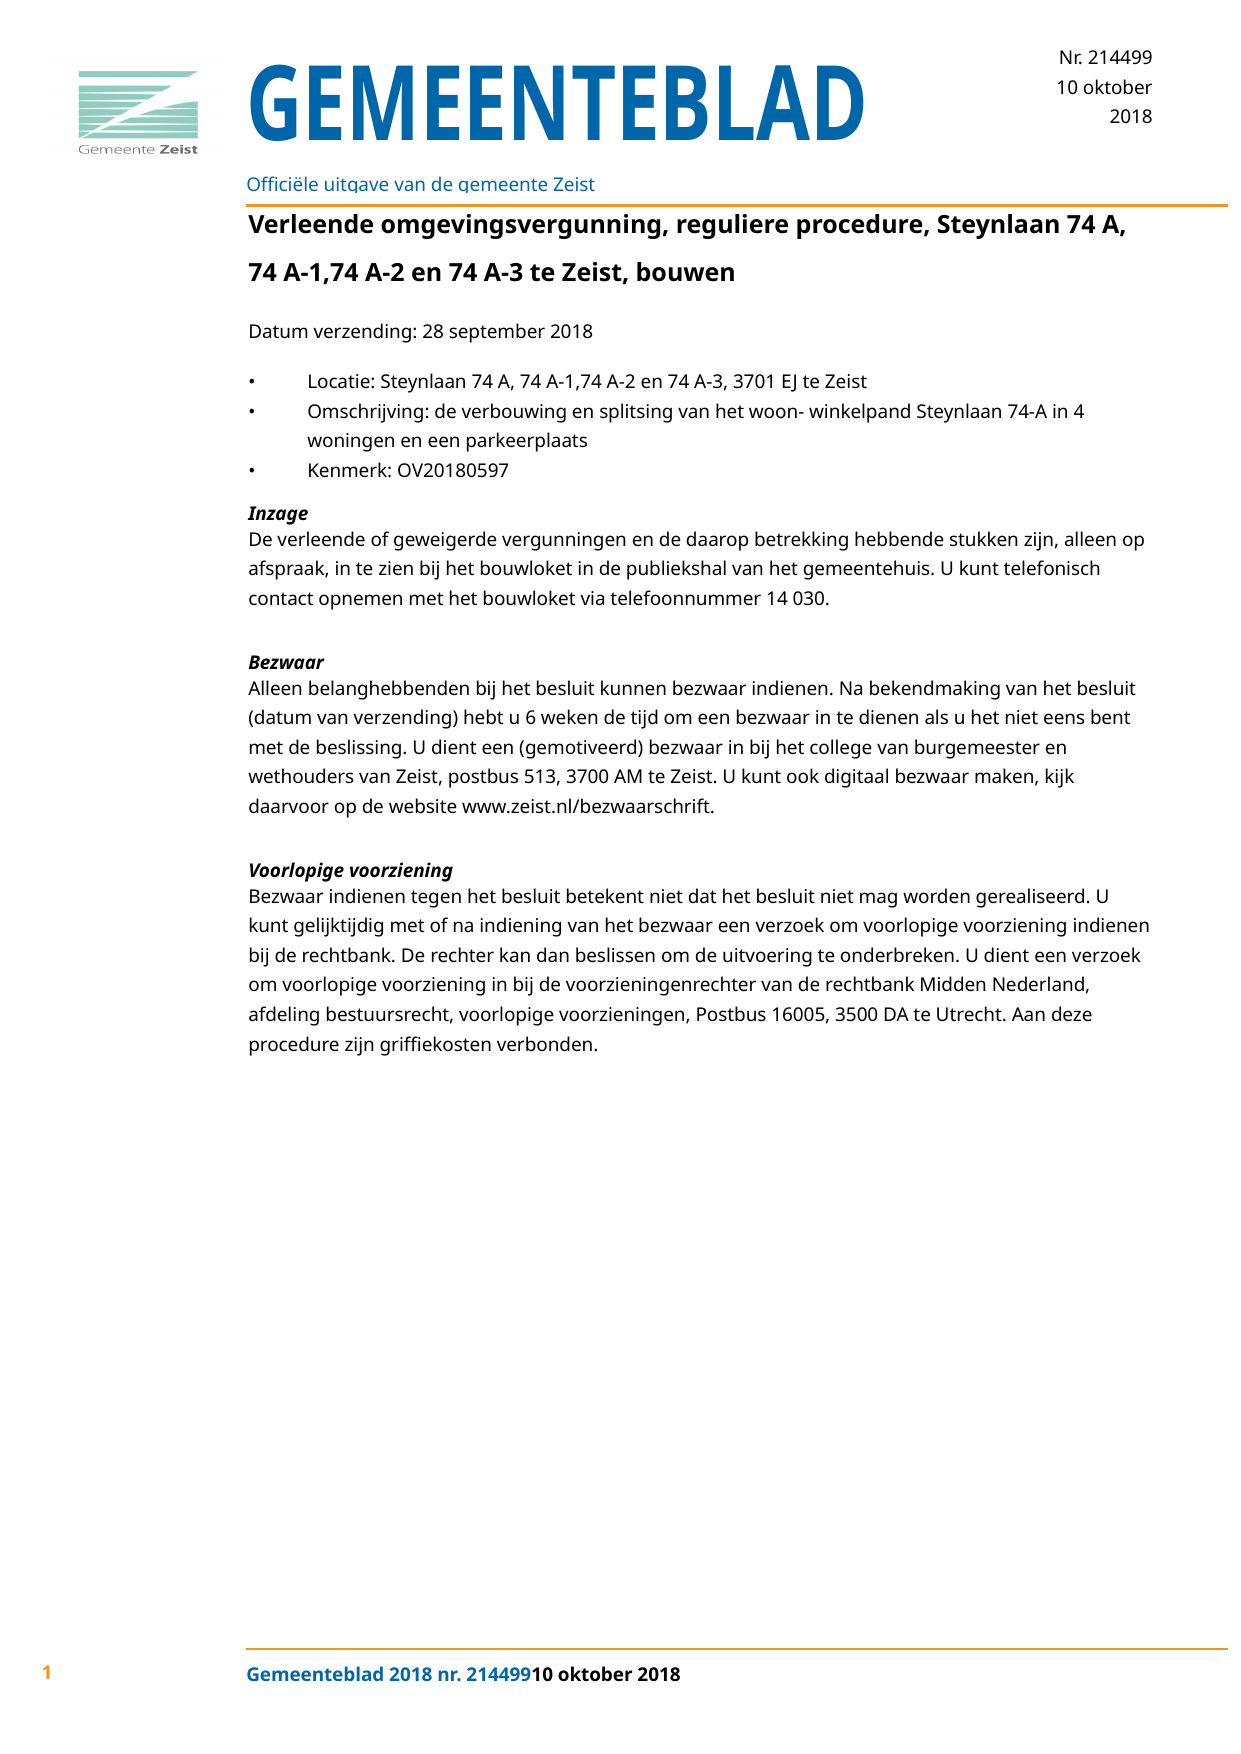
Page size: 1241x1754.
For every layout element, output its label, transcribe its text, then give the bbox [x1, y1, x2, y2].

list Locatie: Steynlaan 74 A, 74 A-1,74 A-2 en 74 A-3, 3701 EJ te Zeist [248, 368, 1152, 394]
list Kenmerk: OV20180597 [248, 457, 1152, 483]
picture [41, 47, 231, 172]
text Bezwaar [248, 649, 1152, 675]
text Inzage [248, 500, 1152, 526]
text Datum verzending: 28 september 2018 [248, 318, 1152, 344]
text Bezwaar indienen tegen het besluit betekent niet dat het besluit niet mag worden gerealiseerd. U kunt gelijktijdig met of na indiening van het bezwaar een verzoek om voorlopige voorziening indienen bij de rechtbank. De rechter kan dan beslissen om de uitvoering te onderbreken. U dient een verzoek om voorlopige voorziening in bij de voorzieningenrechter van de rechtbank Midden Nederland, afdeling bestuursrecht, voorlopige voorzieningen, Postbus 16005, 3500 DA te Utrecht. Aan deze procedure zijn griffiekosten verbonden. [248, 883, 1152, 1056]
text De verleende of geweigerde vergunningen en de daarop betrekking hebbende stukken zijn, alleen op afspraak, in te zien bij het bouwloket in de publiekshal van het gemeentehuis. U kunt telefonisch contact opnemen met het bouwloket via telefoonnummer 14 030. [248, 526, 1152, 611]
list Omschrijving: de verbouwing en splitsing van het woon- winkelpand Steynlaan 74-A in 4 woningen en een parkeerplaats [248, 398, 1152, 453]
text Voorlopige voorziening [248, 857, 1152, 883]
text Alleen belanghebbenden bij het besluit kunnen bezwaar indienen. Na bekendmaking van het besluit (datum van verzending) hebt u 6 weken de tijd om een bezwaar in te dienen als u het niet eens bent met de beslissing. U dient een (gemotiveerd) bezwaar in bij het college van burgemeester en wethouders van Zeist, postbus 513, 3700 AM te Zeist. U kunt ook digitaal bezwaar maken, kijk daarvoor op de website www.zeist.nl/bezwaarschrift. [248, 675, 1152, 819]
text Verleende omgevingsvergunning, reguliere procedure, Steynlaan 74 A, 74 A-1,74 A-2 en 74 A-3 te Zeist, bouwen [248, 207, 1152, 288]
